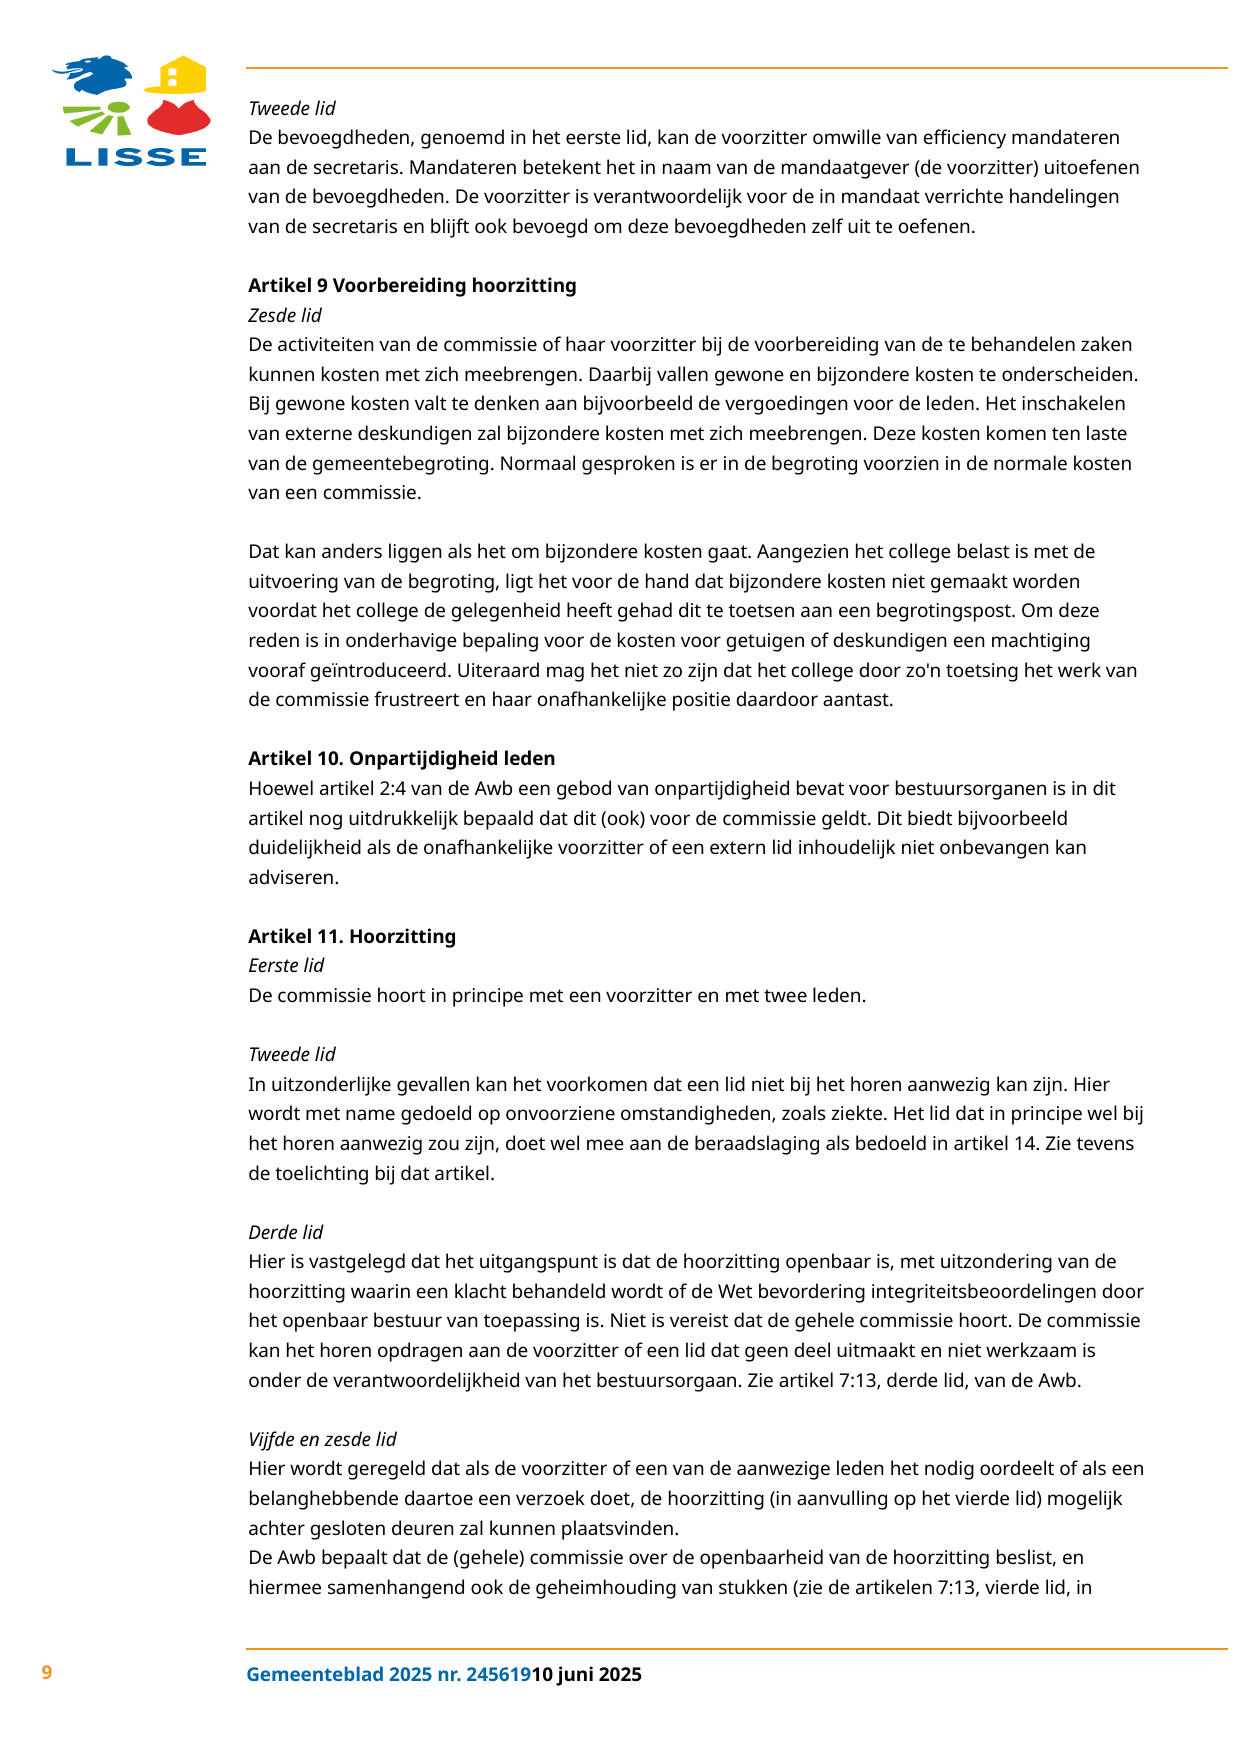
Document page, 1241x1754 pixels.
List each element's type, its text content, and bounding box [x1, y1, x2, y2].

text Artikel 11. Hoorzitting [248, 923, 1152, 949]
text De Awb bepaalt dat de (gehele) commissie over de openbaarheid van de hoorzitting beslist, en hiermee samenhangend ook de geheimhouding van stukken (zie de artikelen 7:13, vierde lid, in [248, 1544, 1152, 1600]
text Tweede lid [248, 1041, 1152, 1067]
picture [41, 47, 231, 172]
text Hier wordt geregeld dat als de voorzitter of een van de aanwezige leden het nodig oordeelt of als een belanghebbende daartoe een verzoek doet, de hoorzitting (in aanvulling op het vierde lid) mogelijk achter gesloten deuren zal kunnen plaatsvinden. [248, 1456, 1152, 1541]
text Artikel 9 Voorbereiding hoorzitting [248, 272, 1152, 298]
text Eerste lid [248, 953, 1152, 978]
text Hier is vastgelegd dat het uitgangspunt is dat de hoorzitting openbaar is, met uitzondering van de hoorzitting waarin een klacht behandeld wordt of de Wet bevordering integriteitsbeoordelingen door het openbaar bestuur van toepassing is. Niet is vereist dat de gehele commissie hoort. De commissie kan het horen opdragen aan de voorzitter of een lid dat geen deel uitmaakt en niet werkzaam is onder de verantwoordelijkheid van het bestuursorgaan. Zie artikel 7:13, derde lid, van de Awb. [248, 1248, 1152, 1393]
text De commissie hoort in principe met een voorzitter en met twee leden. [248, 982, 1152, 1008]
text Artikel 10. Onpartijdigheid leden [248, 746, 1152, 771]
text Dat kan anders liggen als het om bijzondere kosten gaat. Aangezien het college belast is met de uitvoering van de begroting, ligt het voor de hand dat bijzondere kosten niet gemaakt worden voordat het college de gelegenheid heeft gehad dit te toetsen aan een begrotingspost. Om deze reden is in onderhavige bepaling voor de kosten voor getuigen of deskundigen een machtiging vooraf geïntroduceerd. Uiteraard mag het niet zo zijn dat het college door zo'n toetsing het werk van de commissie frustreert en haar onafhankelijke positie daardoor aantast. [248, 538, 1152, 712]
text Hoewel artikel 2:4 van de Awb een gebod van onpartijdigheid bevat voor bestuursorganen is in dit artikel nog uitdrukkelijk bepaald dat dit (ook) voor de commissie geldt. Dit biedt bijvoorbeeld duidelijkheid als de onafhankelijke voorzitter of een extern lid inhoudelijk niet onbevangen kan adviseren. [248, 775, 1152, 890]
text De bevoegdheden, genoemd in het eerste lid, kan de voorzitter omwille van efficiency mandateren aan de secretaris. Mandateren betekent het in naam van de mandaatgever (de voorzitter) uitoefenen van de bevoegdheden. De voorzitter is verantwoordelijk voor de in mandaat verrichte handelingen van de secretaris en blijft ook bevoegd om deze bevoegdheden zelf uit te oefenen. [248, 124, 1152, 239]
text Zesde lid [248, 302, 1152, 328]
text Derde lid [248, 1219, 1152, 1245]
text Tweede lid [248, 95, 1152, 121]
text Vijfde en zesde lid [248, 1426, 1152, 1452]
text De activiteiten van de commissie of haar voorzitter bij de voorbereiding van de te behandelen zaken kunnen kosten met zich meebrengen. Daarbij vallen gewone en bijzondere kosten te onderscheiden. Bij gewone kosten valt te denken aan bijvoorbeeld de vergoedingen voor de leden. Het inschakelen van externe deskundigen zal bijzondere kosten met zich meebrengen. Deze kosten komen ten laste van de gemeentebegroting. Normaal gesproken is er in de begroting voorzien in de normale kosten van een commissie. [248, 331, 1152, 505]
text In uitzonderlijke gevallen kan het voorkomen dat een lid niet bij het horen aanwezig kan zijn. Hier wordt met name gedoeld op onvoorziene omstandigheden, zoals ziekte. Het lid dat in principe wel bij het horen aanwezig zou zijn, doet wel mee aan de beraadslaging als bedoeld in artikel 14. Zie tevens de toelichting bij dat artikel. [248, 1071, 1152, 1186]
